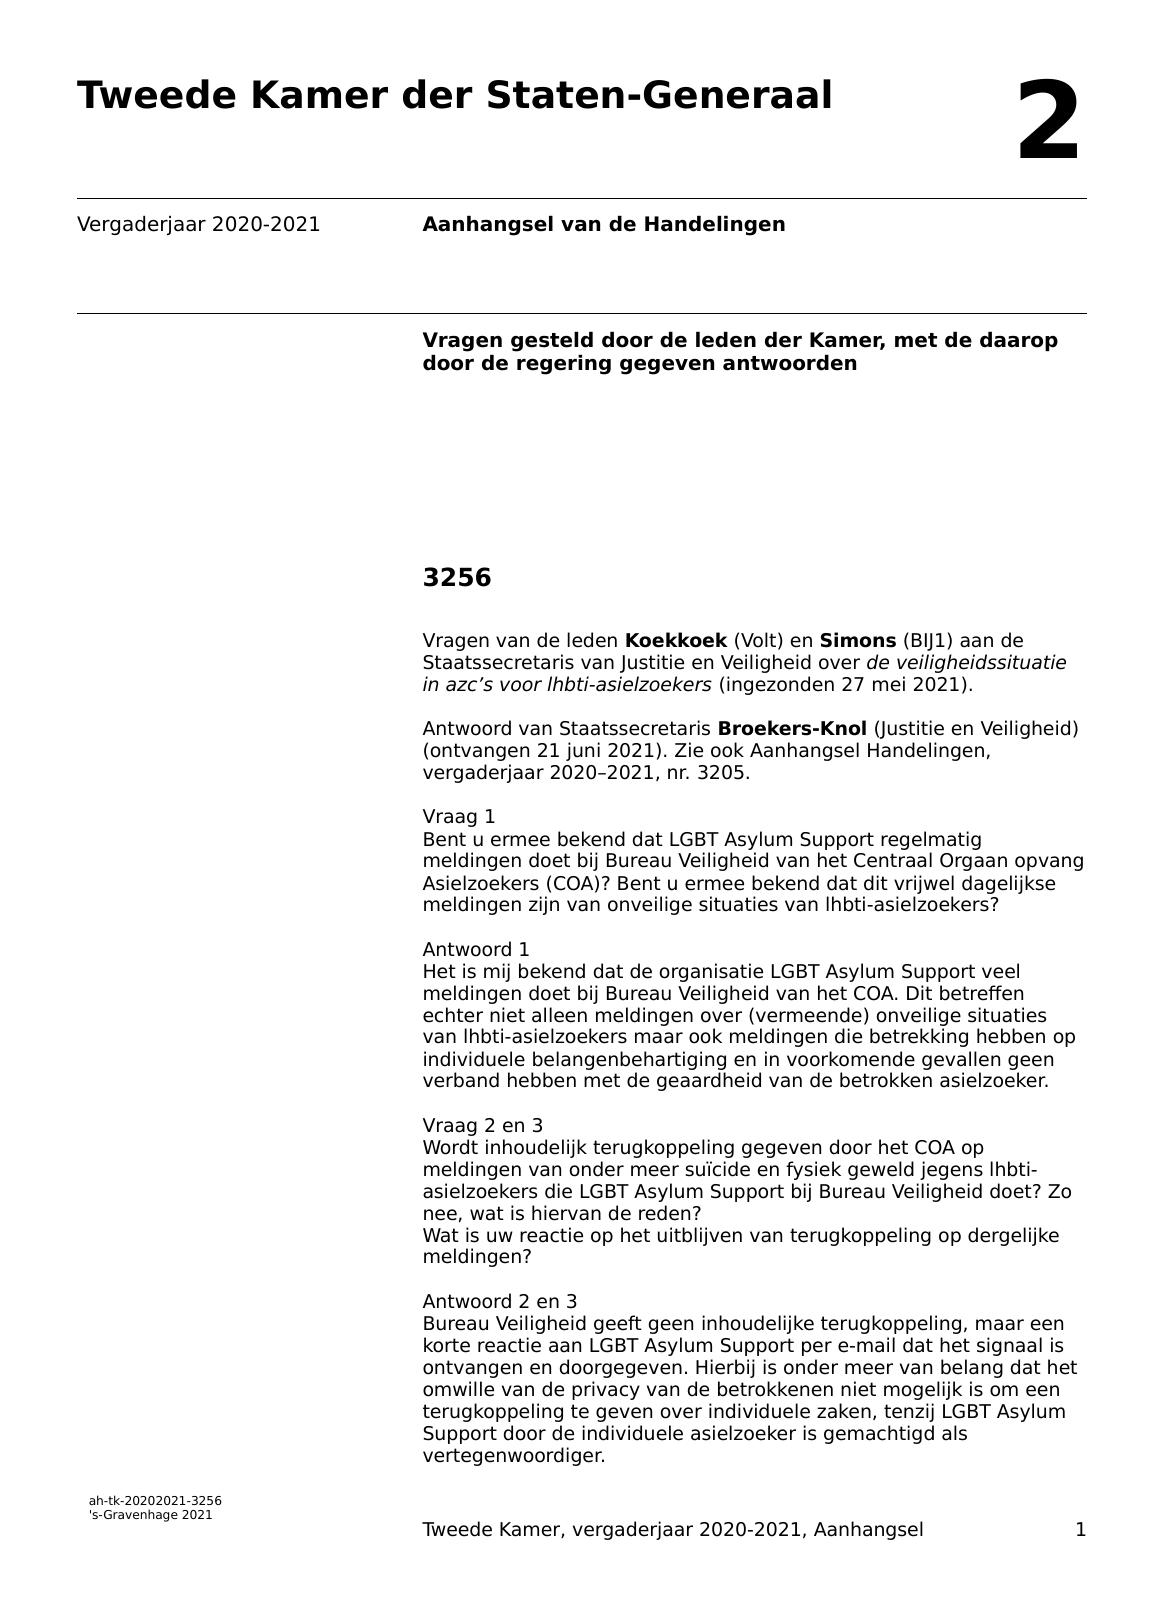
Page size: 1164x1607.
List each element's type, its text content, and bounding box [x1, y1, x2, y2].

text 3256 [422, 563, 1087, 592]
table_cell Vragen gesteld door de leden der Kamer, met de daarop door de regering gegeven antwoorden [422, 314, 1087, 375]
text Bureau Veiligheid geeft geen inhoudelijke terugkoppeling, maar een korte reactie aan LGBT Asylum Support per e-mail dat het signaal is ontvangen en doorgegeven. Hierbij is onder meer van belang dat het omwille van de privacy van de betrokkenen niet mogelijk is om een terugkoppeling te geven over individuele zaken, tenzij LGBT Asylum Support door de individuele asielzoeker is gemachtigd als vertegenwoordiger. [422, 1313, 1087, 1466]
text Antwoord 1 [422, 938, 1087, 961]
text ah-tk-20202021-3256 [88, 1494, 323, 1508]
text Bent u ermee bekend dat LGBT Asylum Support regelmatig meldingen doet bij Bureau Veiligheid van het Centraal Orgaan opvang Asielzoekers (COA)? Bent u ermee bekend dat dit vrijwel dagelijkse meldingen zijn van onveilige situaties van lhbti-asielzoekers? [422, 828, 1087, 916]
text 's-Gravenhage 2021 [88, 1508, 323, 1522]
table_cell Vergaderjaar 2020-2021 [77, 199, 422, 313]
text Wordt inhoudelijk terugkoppeling gegeven door het COA op meldingen van onder meer suïcide en fysiek geweld jegens lhbti-asielzoekers die LGBT Asylum Support bij Bureau Veiligheid doet? Zo nee, wat is hiervan de reden? [422, 1137, 1087, 1224]
text Vragen van de leden Koekkoek (Volt) en Simons (BIJ1) aan de Staatssecretaris van Justitie en Veiligheid over de veiligheidssituatie in azc’s voor lhbti-asielzoekers (ingezonden 27 mei 2021). [422, 630, 1087, 696]
table_cell [77, 314, 422, 375]
table_header Tweede Kamer der Staten-Generaal [77, 59, 886, 198]
text Antwoord van Staatssecretaris Broekers-Knol (Justitie en Veiligheid) (ontvangen 21 juni 2021). Zie ook Aanhangsel Handelingen, vergaderjaar 2020–2021, nr. 3205. [422, 718, 1087, 784]
text Het is mij bekend dat de organisatie LGBT Asylum Support veel meldingen doet bij Bureau Veiligheid van het COA. Dit betreffen echter niet alleen meldingen over (vermeende) onveilige situaties van lhbti-asielzoekers maar ook meldingen die betrekking hebben op individuele belangenbehartiging en in voorkomende gevallen geen verband hebben met de geaardheid van de betrokken asielzoeker. [422, 961, 1087, 1092]
table_header 2 [886, 59, 1087, 198]
text Antwoord 2 en 3 [422, 1291, 1087, 1313]
text Vraag 2 en 3 [422, 1114, 1087, 1137]
table_cell Aanhangsel van de Handelingen [422, 199, 1087, 313]
text Wat is uw reactie op het uitblijven van terugkoppeling op dergelijke meldingen? [422, 1224, 1087, 1268]
text Vraag 1 [422, 806, 1087, 828]
